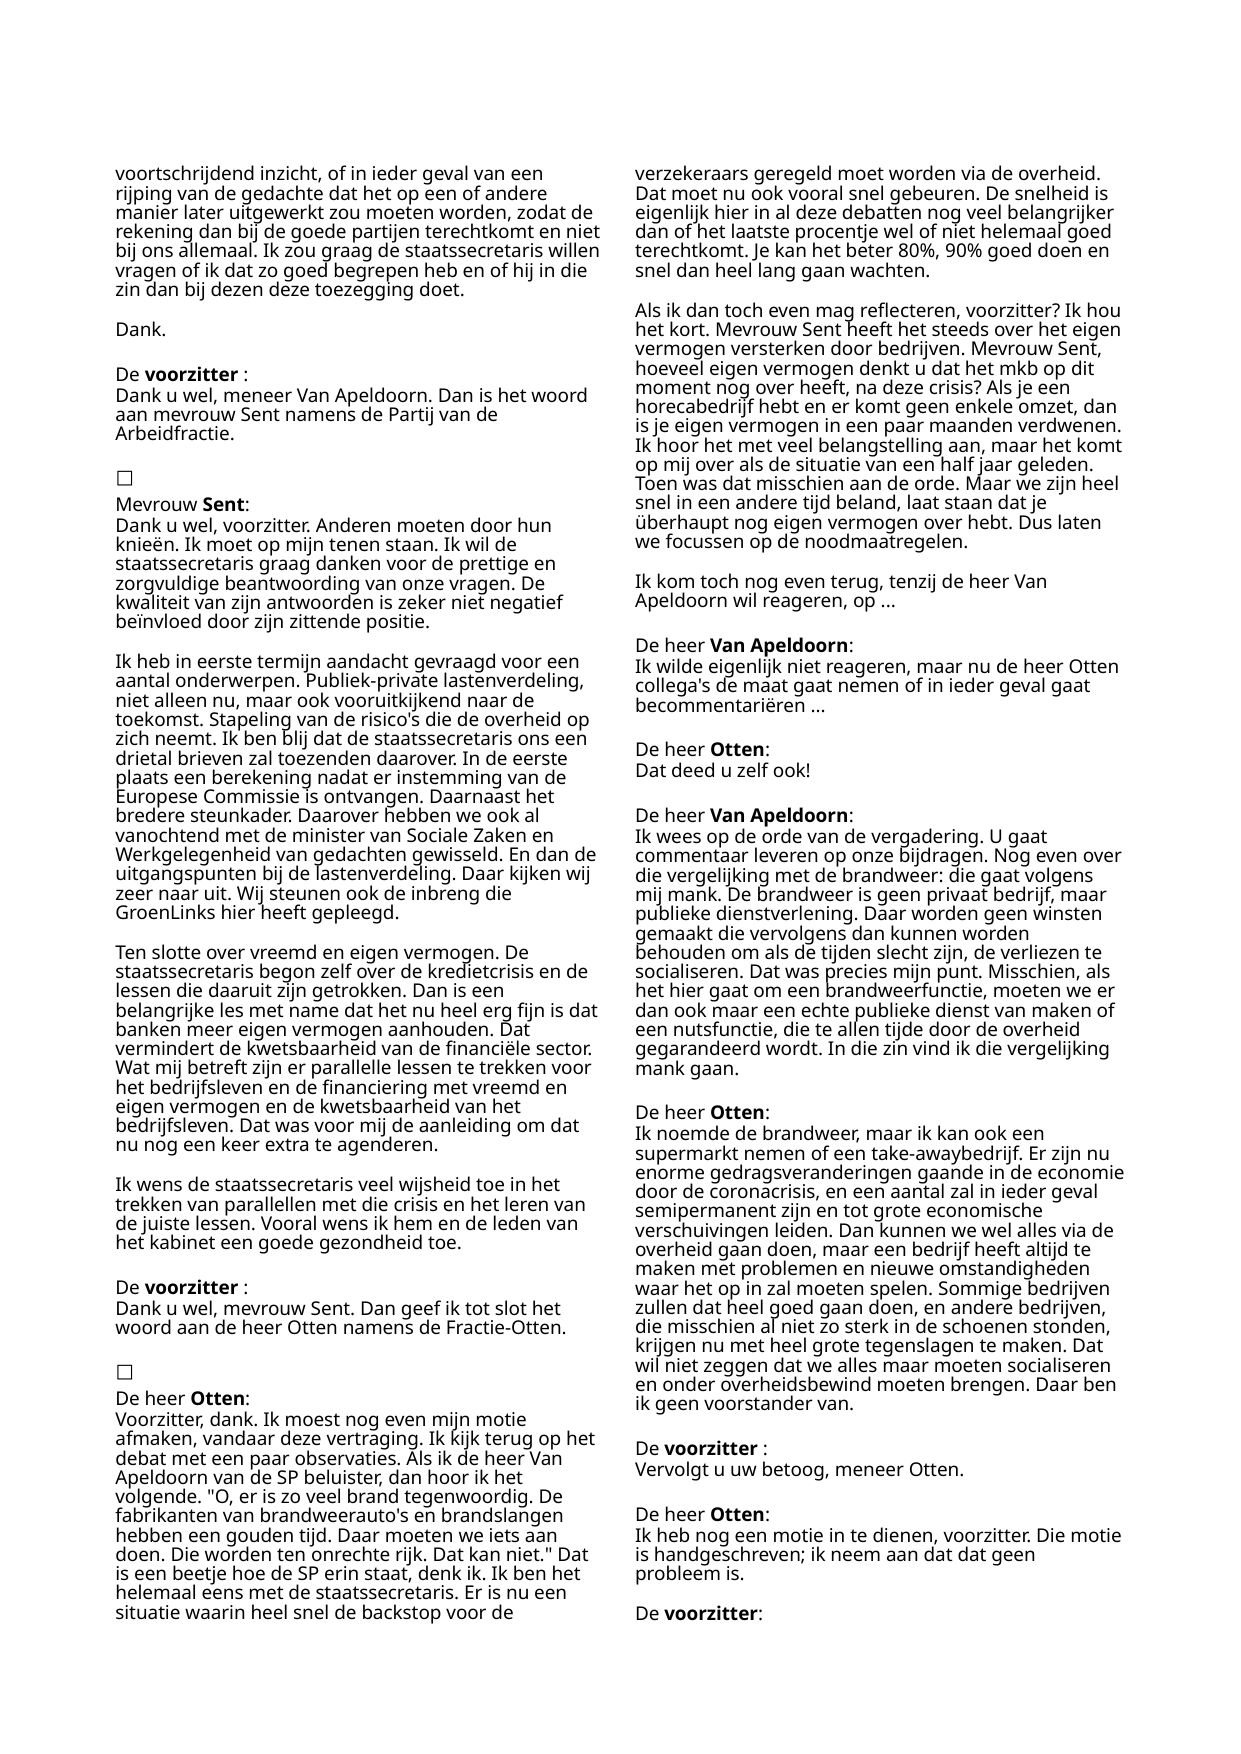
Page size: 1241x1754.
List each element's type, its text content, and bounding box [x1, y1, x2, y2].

text Ik noemde de brandweer, maar ik kan ook een supermarkt nemen of een take-awaybedrijf. Er zijn nu enorme gedragsveranderingen gaande in de economie door de coronacrisis, en een aantal zal in ieder geval semipermanent zijn en tot grote economische verschuivingen leiden. Dan kunnen we wel alles via de overheid gaan doen, maar een bedrijf heeft altijd te maken met problemen en nieuwe omstandigheden waar het op in zal moeten spelen. Sommige bedrijven zullen dat heel goed gaan doen, en andere bedrijven, die misschien al niet zo sterk in de schoenen stonden, krijgen nu met heel grote tegenslagen te maken. Dat wil niet zeggen dat we alles maar moeten socialiseren en onder overheidsbewind moeten brengen. Daar ben ik geen voorstander van. [635, 1125, 1125, 1414]
text ⬜ [115, 465, 605, 491]
text Ik wilde eigenlijk niet reageren, maar nu de heer Otten collega's de maat gaat nemen of in ieder geval gaat becommentariëren ... [635, 658, 1125, 716]
text De voorzitter : [115, 361, 605, 387]
text De heer Van Apeldoorn: [635, 802, 1125, 828]
text Ik kom toch nog even terug, tenzij de heer Van Apeldoorn wil reageren, op ... [635, 573, 1125, 611]
text Vervolgt u uw betoog, meneer Otten. [635, 1461, 1125, 1480]
text De heer Otten: [635, 737, 1125, 762]
text Voorzitter, dank. Ik moest nog even mijn motie afmaken, vandaar deze vertraging. Ik kijk terug op het debat met een paar observaties. Als ik de heer Van Apeldoorn van de SP beluister, dan hoor ik het volgende. "O, er is zo veel brand tegenwoordig. De fabrikanten van brandweerauto's en brandslangen hebben een gouden tijd. Daar moeten we iets aan doen. Die worden ten onrechte rijk. Dat kan niet." Dat is een beetje hoe de SP erin staat, denk ik. Ik ben het helemaal eens met de staatssecretaris. Er is nu een situatie waarin heel snel de backstop voor de [115, 1411, 605, 1623]
text Mevrouw Sent: [115, 491, 605, 517]
text ⬜ [115, 1359, 605, 1385]
text Ik heb in eerste termijn aandacht gevraagd voor een aantal onderwerpen. Publiek-private lastenverdeling, niet alleen nu, maar ook vooruitkijkend naar de toekomst. Stapeling van de risico's die de overheid op zich neemt. Ik ben blij dat de staatssecretaris ons een drietal brieven zal toezenden daarover. In de eerste plaats een berekening nadat er instemming van de Europese Commissie is ontvangen. Daarnaast het bredere steunkader. Daarover hebben we ook al vanochtend met de minister van Sociale Zaken en Werkgelegenheid van gedachten gewisseld. En dan de uitgangspunten bij de lastenverdeling. Daar kijken wij zeer naar uit. Wij steunen ook de inbreng die GroenLinks hier heeft gepleegd. [115, 653, 605, 923]
text Ik wees op de orde van de vergadering. U gaat commentaar leveren op onze bijdragen. Nog even over die vergelijking met de brandweer: die gaat volgens mij mank. De brandweer is geen privaat bedrijf, maar publieke dienstverlening. Daar worden geen winsten gemaakt die vervolgens dan kunnen worden behouden om als de tijden slecht zijn, de verliezen te socialiseren. Dat was precies mijn punt. Misschien, als het hier gaat om een brandweerfunctie, moeten we er dan ook maar een echte publieke dienst van maken of een nutsfunctie, die te allen tijde door de overheid gegarandeerd wordt. In die zin vind ik die vergelijking mank gaan. [635, 828, 1125, 1079]
text Ten slotte over vreemd en eigen vermogen. De staatssecretaris begon zelf over de kredietcrisis en de lessen die daaruit zijn getrokken. Dan is een belangrijke les met name dat het nu heel erg fijn is dat banken meer eigen vermogen aanhouden. Dat vermindert de kwetsbaarheid van de financiële sector. Wat mij betreft zijn er parallelle lessen te trekken voor het bedrijfsleven en de financiering met vreemd en eigen vermogen en de kwetsbaarheid van het bedrijfsleven. Dat was voor mij de aanleiding om dat nu nog een keer extra te agenderen. [115, 944, 605, 1156]
text Ik wens de staatssecretaris veel wijsheid toe in het trekken van parallellen met die crisis en het leren van de juiste lessen. Vooral wens ik hem en de leden van het kabinet een goede gezondheid toe. [115, 1176, 605, 1253]
text De voorzitter : [635, 1435, 1125, 1461]
text Dank. [115, 321, 605, 340]
text Dank u wel, mevrouw Sent. Dan geef ik tot slot het woord aan de heer Otten namens de Fractie-Otten. [115, 1300, 605, 1339]
text De heer Otten: [115, 1385, 605, 1411]
text Dat deed u zelf ook! [635, 762, 1125, 782]
text verzekeraars geregeld moet worden via de overheid. Dat moet nu ook vooral snel gebeuren. De snelheid is eigenlijk hier in al deze debatten nog veel belangrijker dan of het laatste procentje wel of niet helemaal goed terechtkomt. Je kan het beter 80%, 90% goed doen en snel dan heel lang gaan wachten. [635, 165, 1125, 281]
text voortschrijdend inzicht, of in ieder geval van een rijping van de gedachte dat het op een of andere manier later uitgewerkt zou moeten worden, zodat de rekening dan bij de goede partijen terechtkomt en niet bij ons allemaal. Ik zou graag de staatssecretaris willen vragen of ik dat zo goed begrepen heb en of hij in die zin dan bij dezen deze toezegging doet. [115, 165, 605, 300]
text Ik heb nog een motie in te dienen, voorzitter. Die motie is handgeschreven; ik neem aan dat dat geen probleem is. [635, 1527, 1125, 1584]
text Dank u wel, voorzitter. Anderen moeten door hun knieën. Ik moet op mijn tenen staan. Ik wil de staatssecretaris graag danken voor de prettige en zorgvuldige beantwoording van onze vragen. De kwaliteit van zijn antwoorden is zeker niet negatief beïnvloed door zijn zittende positie. [115, 517, 605, 632]
text De heer Otten: [635, 1501, 1125, 1527]
text De voorzitter : [115, 1274, 605, 1300]
text De voorzitter: [635, 1605, 1125, 1624]
text Als ik dan toch even mag reflecteren, voorzitter? Ik hou het kort. Mevrouw Sent heeft het steeds over het eigen vermogen versterken door bedrijven. Mevrouw Sent, hoeveel eigen vermogen denkt u dat het mkb op dit moment nog over heeft, na deze crisis? Als je een horecabedrijf hebt en er komt geen enkele omzet, dan is je eigen vermogen in een paar maanden verdwenen. Ik hoor het met veel belangstelling aan, maar het komt op mij over als de situatie van een half jaar geleden. Toen was dat misschien aan de orde. Maar we zijn heel snel in een andere tijd beland, laat staan dat je überhaupt nog eigen vermogen over hebt. Dus laten we focussen op de noodmaatregelen. [635, 302, 1125, 552]
text Dank u wel, meneer Van Apeldoorn. Dan is het woord aan mevrouw Sent namens de Partij van de Arbeidfractie. [115, 387, 605, 444]
text De heer Van Apeldoorn: [635, 632, 1125, 658]
text De heer Otten: [635, 1099, 1125, 1125]
